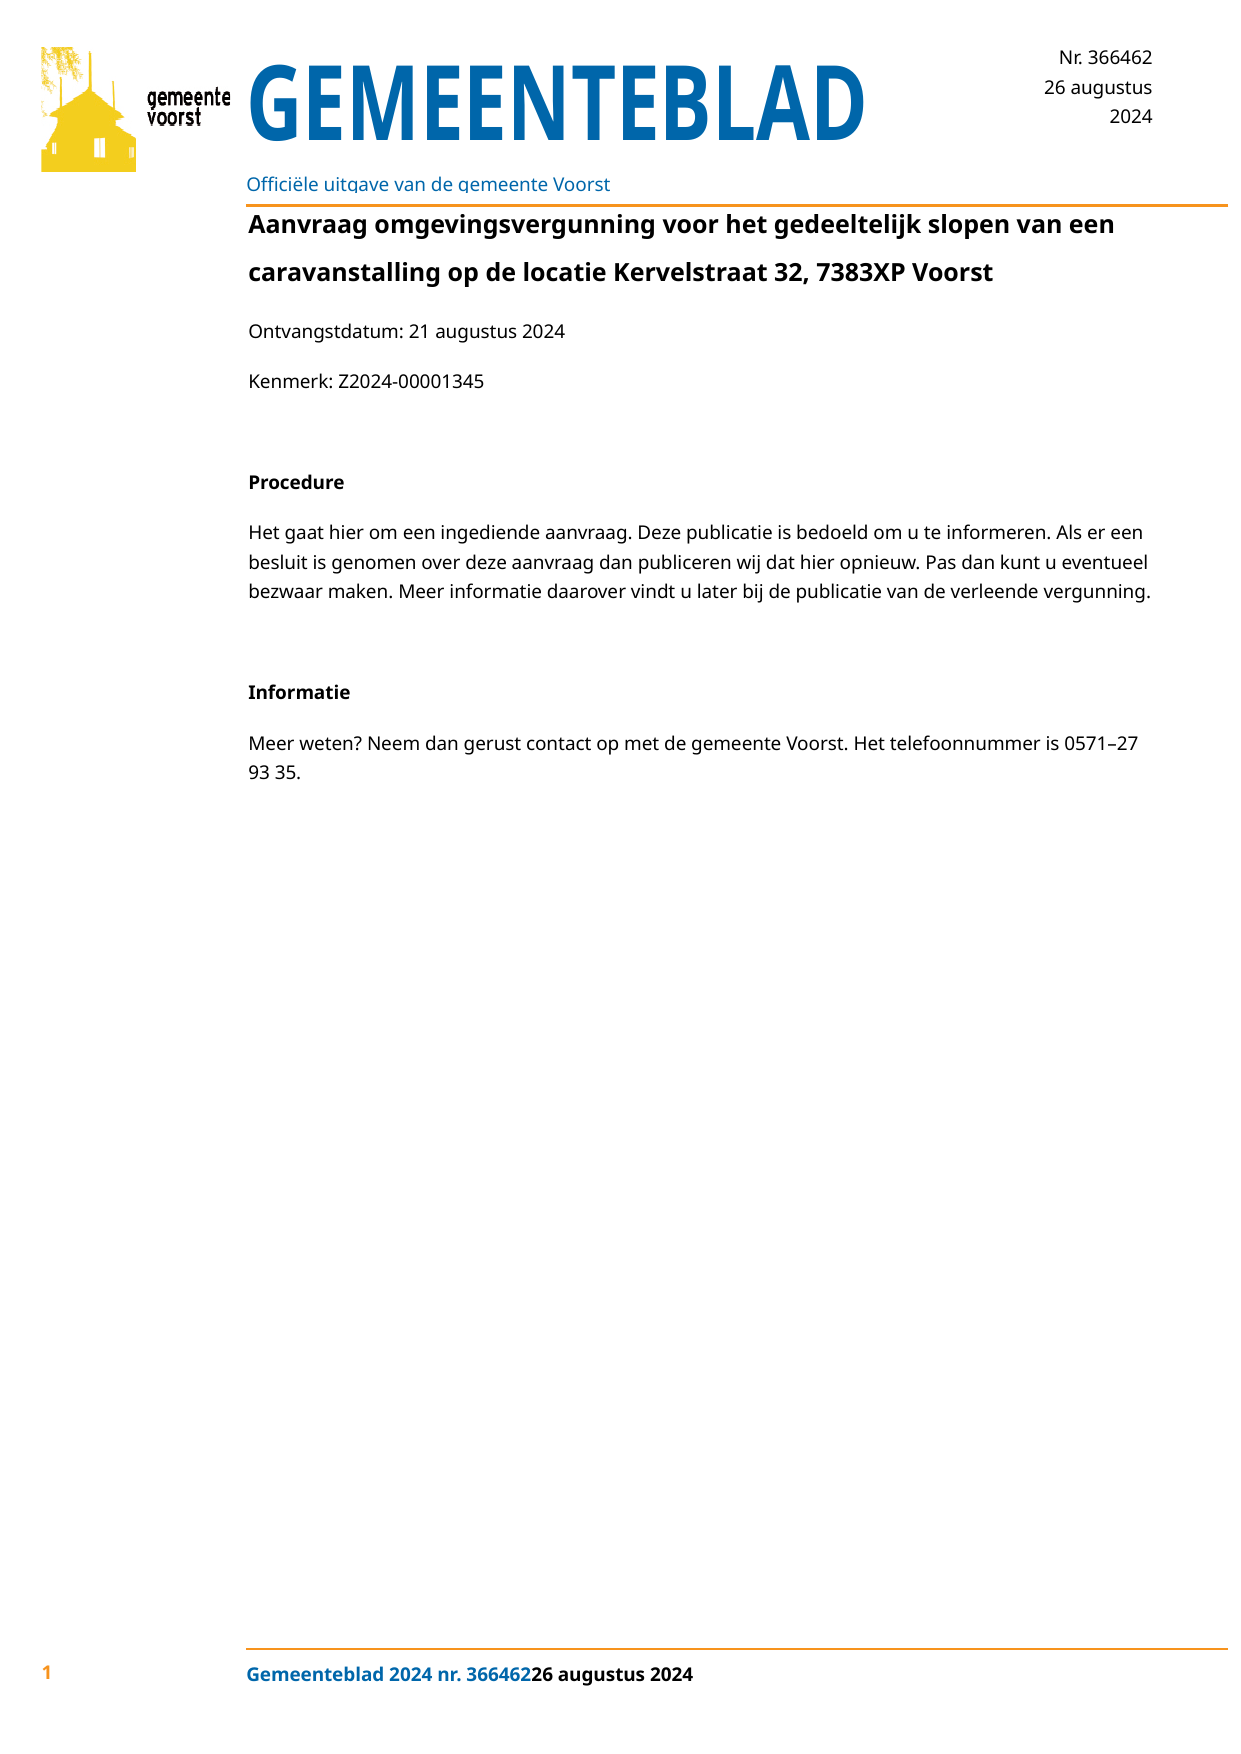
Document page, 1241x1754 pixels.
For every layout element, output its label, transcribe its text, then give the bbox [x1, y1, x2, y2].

text Informatie [248, 679, 1152, 705]
picture [41, 47, 231, 172]
text Kenmerk: Z2024-00001345 [248, 368, 1152, 394]
text Ontvangstdatum: 21 augustus 2024 [248, 318, 1152, 344]
text Het gaat hier om een ingediende aanvraag. Deze publicatie is bedoeld om u te informeren. Als er een besluit is genomen over deze aanvraag dan publiceren wij dat hier opnieuw. Pas dan kunt u eventueel bezwaar maken. Meer informatie daarover vindt u later bij de publicatie van de verleende vergunning. [248, 519, 1152, 604]
text Meer weten? Neem dan gerust contact op met de gemeente Voorst. Het telefoonnummer is 0571–27 93 35. [248, 730, 1152, 785]
text Procedure [248, 469, 1152, 495]
text Aanvraag omgevingsvergunning voor het gedeeltelijk slopen van een caravanstalling op de locatie Kervelstraat 32, 7383XP Voorst [248, 207, 1152, 288]
